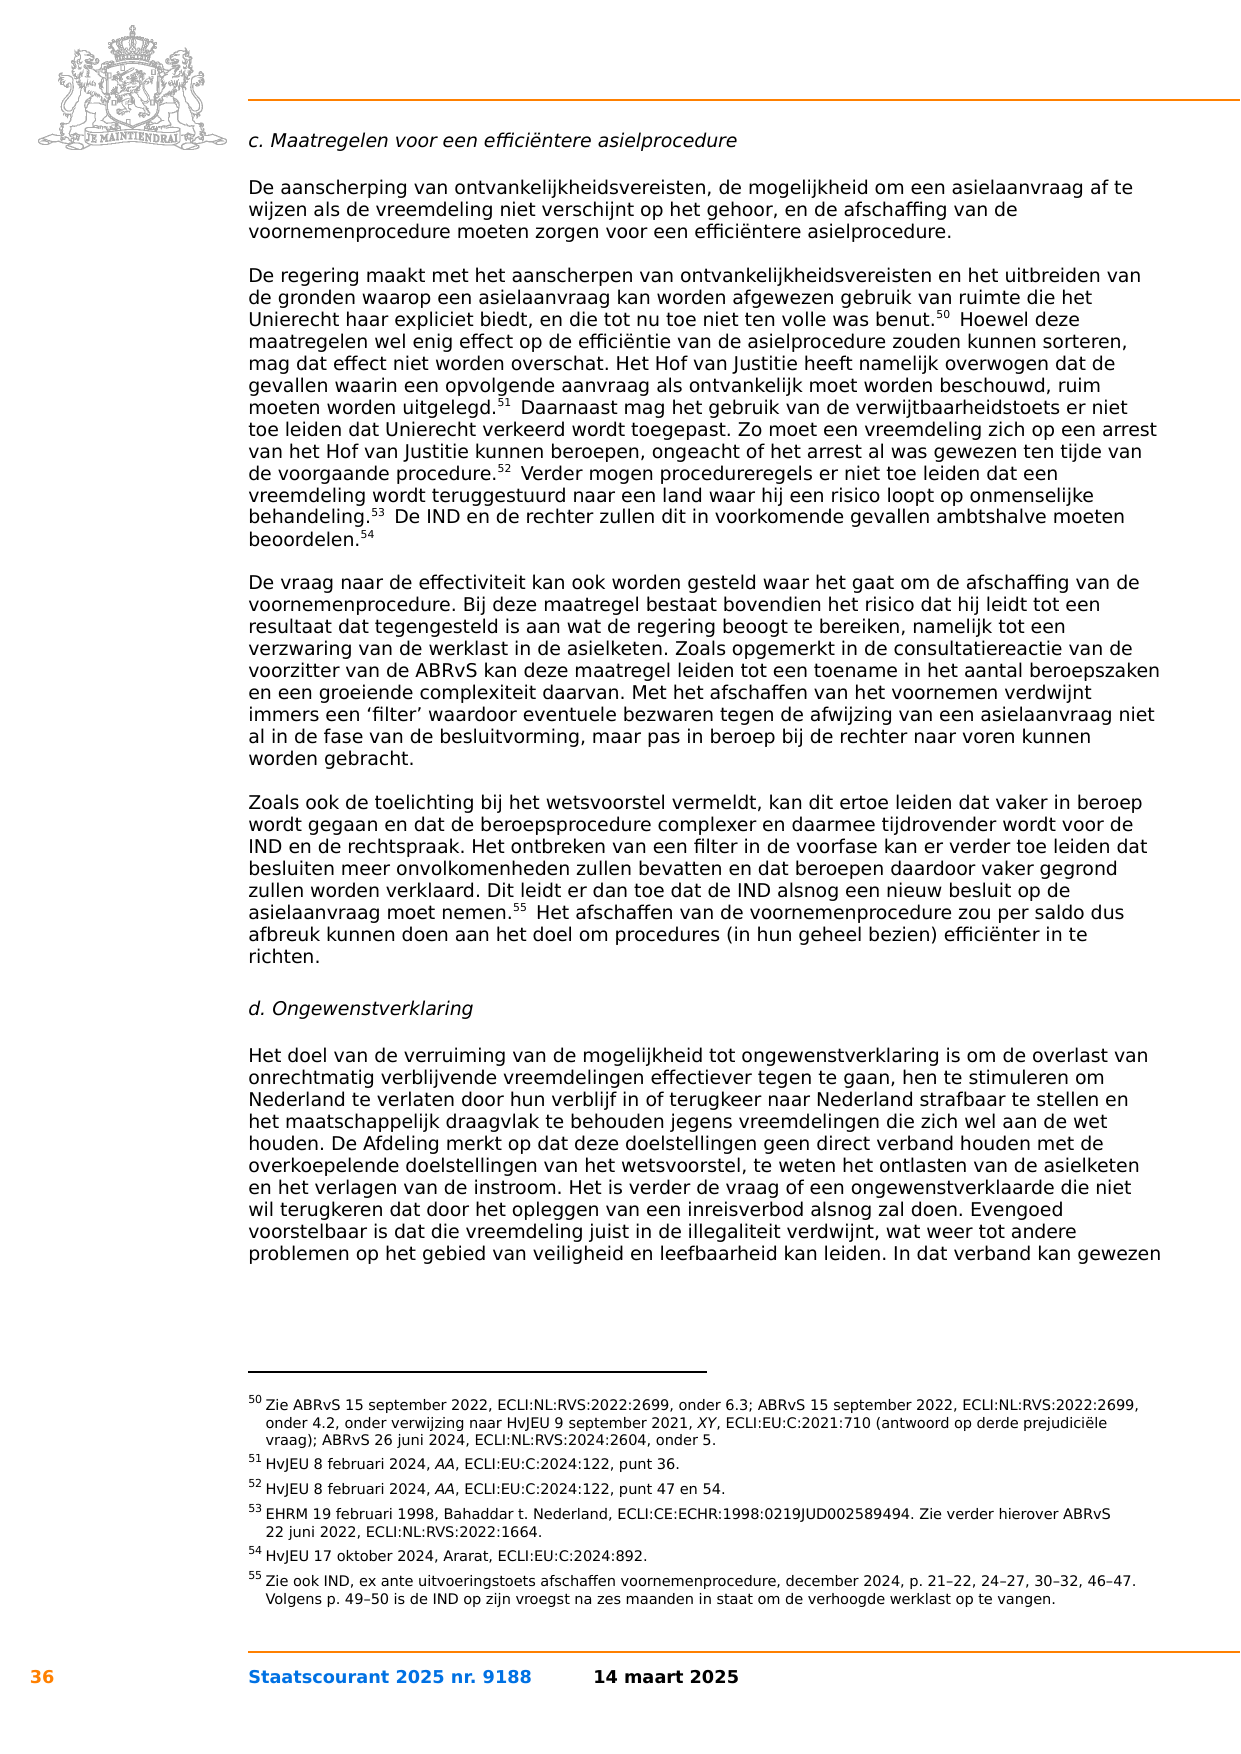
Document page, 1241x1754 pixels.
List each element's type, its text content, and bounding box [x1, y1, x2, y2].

text HvJEU 8 februari 2024, AA, ECLI:EU:C:2024:122, punt 47 en 54. [248, 1477, 1163, 1499]
subtitle c. Maatregelen voor een efficiëntere asielprocedure [248, 130, 1163, 152]
text Zie ook IND, ex ante uitvoeringstoets afschaffen voornemenprocedure, december 2024, p. 21–22, 24–27, 30–32, 46–47. Volgens p. 49–50 is de IND op zijn vroegst na zes maanden in staat om de verhoogde werklast op te vangen. [248, 1569, 1163, 1608]
text HvJEU 17 oktober 2024, Ararat, ECLI:EU:C:2024:892. [248, 1544, 1163, 1566]
picture [38, 25, 227, 150]
text Het doel van de verruiming van de mogelijkheid tot ongewenstverklaring is om de overlast van onrechtmatig verblijvende vreemdelingen effectiever tegen te gaan, hen te stimuleren om Nederland te verlaten door hun verblijf in of terugkeer naar Nederland strafbaar te stellen en het maatschappelijk draagvlak te behouden jegens vreemdelingen die zich wel aan de wet houden. De Afdeling merkt op dat deze doelstellingen geen direct verband houden met de overkoepelende doelstellingen van het wetsvoorstel, te weten het ontlasten van de asielketen en het verlagen van de instroom. Het is verder de vraag of een ongewenstverklaarde die niet wil terugkeren dat door het opleggen van een inreisverbod alsnog zal doen. Evengoed voorstelbaar is dat die vreemdeling juist in de illegaliteit verdwijnt, wat weer tot andere problemen op het gebied van veiligheid en leefbaarheid kan leiden. In dat verband kan gewezen [248, 1045, 1163, 1264]
text De regering maakt met het aanscherpen van ontvankelijkheidsvereisten en het uitbreiden van de gronden waarop een asielaanvraag kan worden afgewezen gebruik van ruimte die het Unierecht haar expliciet biedt, en die tot nu toe niet ten volle was benut. Hoewel deze maatregelen wel enig effect op de efficiëntie van de asielprocedure zouden kunnen sorteren, mag dat effect niet worden overschat. Het Hof van Justitie heeft namelijk overwogen dat de gevallen waarin een opvolgende aanvraag als ontvankelijk moet worden beschouwd, ruim moeten worden uitgelegd. Daarnaast mag het gebruik van de verwijtbaarheidstoets er niet toe leiden dat Unierecht verkeerd wordt toegepast. Zo moet een vreemdeling zich op een arrest van het Hof van Justitie kunnen beroepen, ongeacht of het arrest al was gewezen ten tijde van de voorgaande procedure. Verder mogen procedureregels er niet toe leiden dat een vreemdeling wordt teruggestuurd naar een land waar hij een risico loopt op onmenselijke behandeling. De IND en de rechter zullen dit in voorkomende gevallen ambtshalve moeten beoordelen. [248, 265, 1163, 550]
text De vraag naar de effectiviteit kan ook worden gesteld waar het gaat om de afschaffing van de voornemenprocedure. Bij deze maatregel bestaat bovendien het risico dat hij leidt tot een resultaat dat tegengesteld is aan wat de regering beoogt te bereiken, namelijk tot een verzwaring van de werklast in de asielketen. Zoals opgemerkt in de consultatiereactie van de voorzitter van de ABRvS kan deze maatregel leiden tot een toename in het aantal beroepszaken en een groeiende complexiteit daarvan. Met het afschaffen van het voornemen verdwijnt immers een ‘filter’ waardoor eventuele bezwaren tegen de afwijzing van een asielaanvraag niet al in de fase van de besluitvorming, maar pas in beroep bij de rechter naar voren kunnen worden gebracht. [248, 572, 1163, 770]
subtitle d. Ongewenstverklaring [248, 998, 1163, 1020]
text Zie ABRvS 15 september 2022, ECLI:NL:RVS:2022:2699, onder 6.3; ABRvS 15 september 2022, ECLI:NL:RVS:2022:2699, onder 4.2, onder verwijzing naar HvJEU 9 september 2021, XY, ECLI:EU:C:2021:710 (antwoord op derde prejudiciële vraag); ABRvS 26 juni 2024, ECLI:NL:RVS:2024:2604, onder 5. [248, 1393, 1163, 1449]
text Zoals ook de toelichting bij het wetsvoorstel vermeldt, kan dit ertoe leiden dat vaker in beroep wordt gegaan en dat de beroepsprocedure complexer en daarmee tijdrovender wordt voor de IND en de rechtspraak. Het ontbreken van een filter in de voorfase kan er verder toe leiden dat besluiten meer onvolkomenheden zullen bevatten en dat beroepen daardoor vaker gegrond zullen worden verklaard. Dit leidt er dan toe dat de IND alsnog een nieuw besluit op de asielaanvraag moet nemen. Het afschaffen van de voornemenprocedure zou per saldo dus afbreuk kunnen doen aan het doel om procedures (in hun geheel bezien) efficiënter in te richten. [248, 792, 1163, 968]
text EHRM 19 februari 1998, Bahaddar t. Nederland, ECLI:CE:ECHR:1998:0219JUD002589494. Zie verder hierover ABRvS 22 juni 2022, ECLI:NL:RVS:2022:1664. [248, 1502, 1163, 1541]
text HvJEU 8 februari 2024, AA, ECLI:EU:C:2024:122, punt 36. [248, 1452, 1163, 1474]
text De aanscherping van ontvankelijkheidsvereisten, de mogelijkheid om een asielaanvraag af te wijzen als de vreemdeling niet verschijnt op het gehoor, en de afschaffing van de voornemenprocedure moeten zorgen voor een efficiëntere asielprocedure. [248, 177, 1163, 243]
